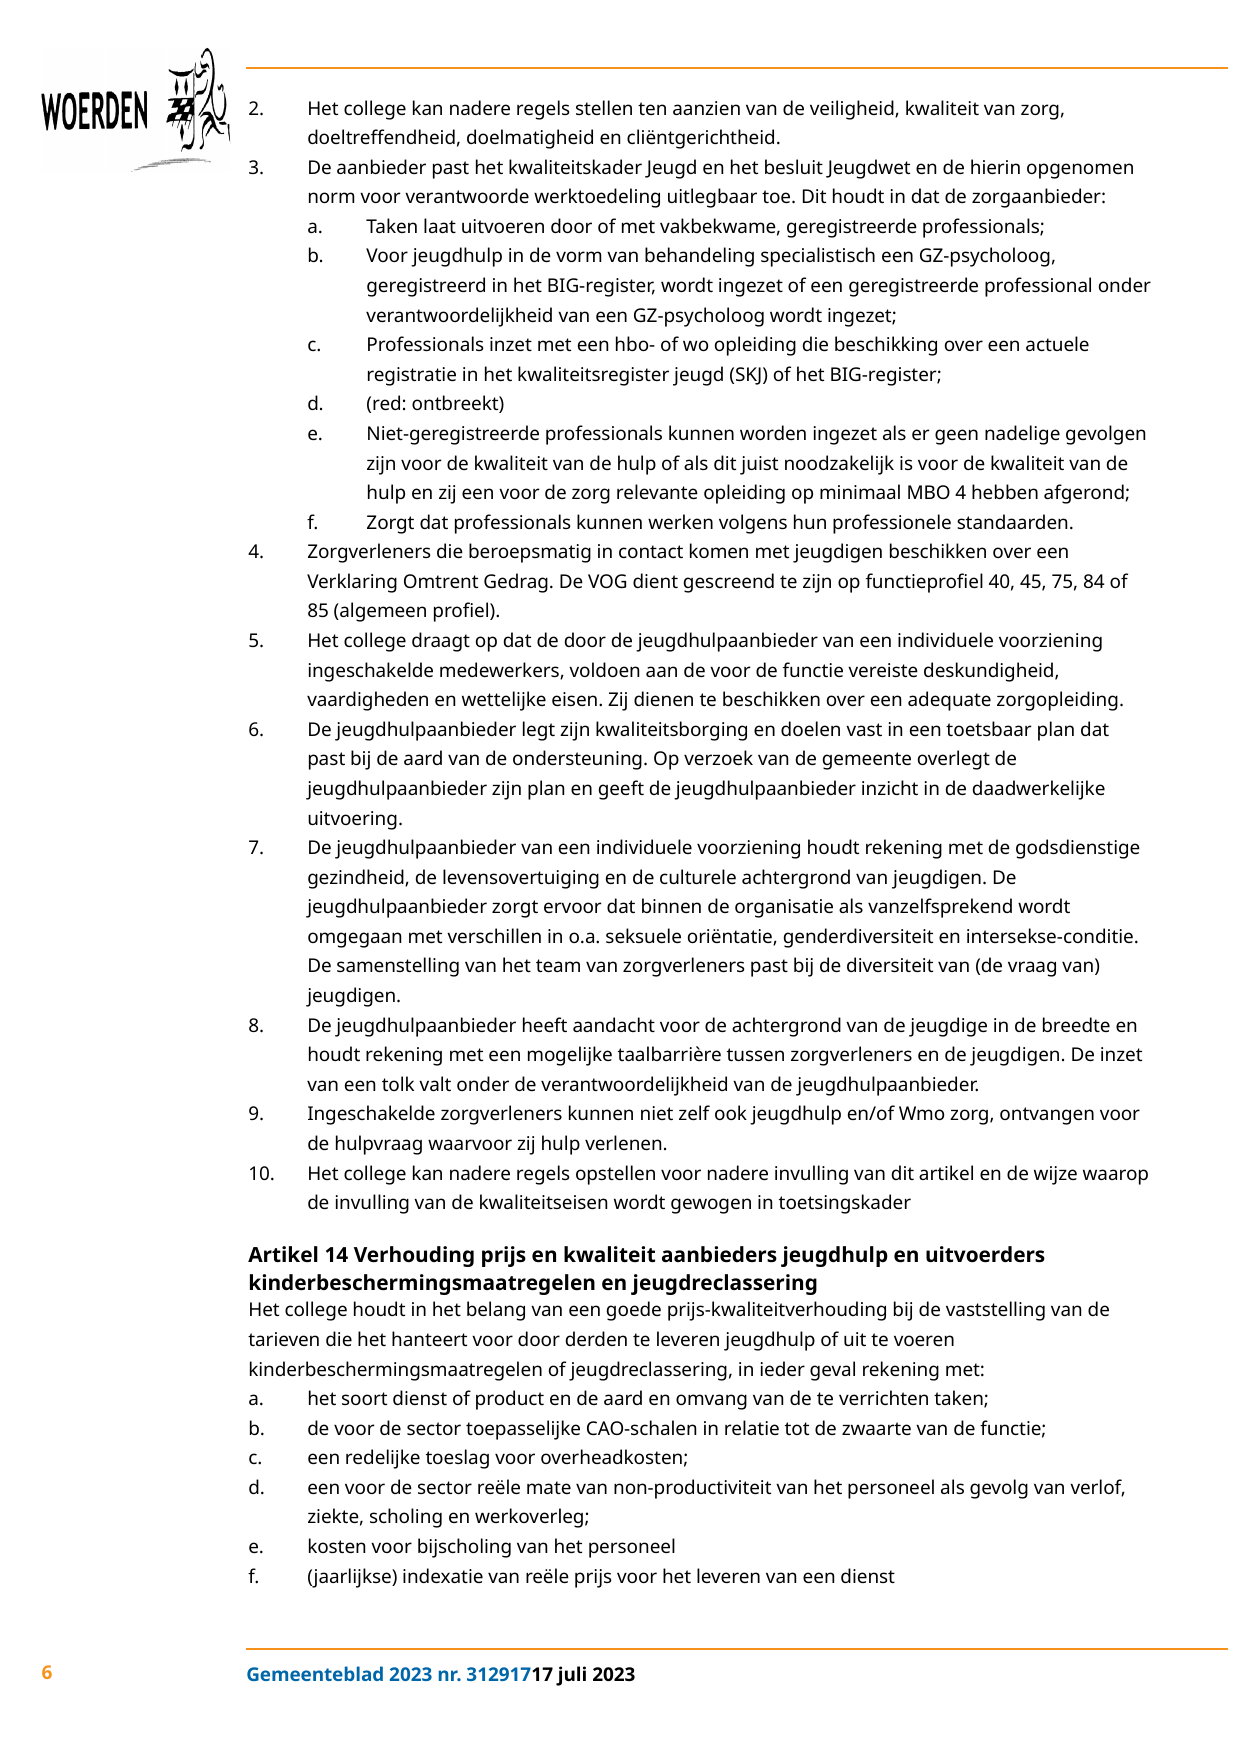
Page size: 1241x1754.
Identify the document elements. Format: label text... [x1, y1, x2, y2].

list Het college kan nadere regels stellen ten aanzien van de veiligheid, kwaliteit van zorg, doeltreffendheid, doelmatigheid en cliëntgerichtheid. [248, 95, 1152, 150]
list de voor de sector toepasselijke CAO-schalen in relatie tot de zwaarte van de functie; [248, 1415, 1152, 1441]
list kosten voor bijscholing van het personeel [248, 1533, 1152, 1559]
list Professionals inzet met een hbo- of wo opleiding die beschikking over een actuele registratie in het kwaliteitsregister jeugd (SKJ) of het BIG-register; [307, 331, 1152, 387]
list Het college draagt op dat de door de jeugdhulpaanbieder van een individuele voorziening ingeschakelde medewerkers, voldoen aan de voor de functie vereiste deskundigheid, vaardigheden en wettelijke eisen. Zij dienen te beschikken over een adequate zorgopleiding. [248, 627, 1152, 712]
list De jeugdhulpaanbieder heeft aandacht voor de achtergrond van de jeugdige in de breedte en houdt rekening met een mogelijke taalbarrière tussen zorgverleners en de jeugdigen. De inzet van een tolk valt onder de verantwoordelijkheid van de jeugdhulpaanbieder. [248, 1012, 1152, 1097]
list Het college kan nadere regels opstellen voor nadere invulling van dit artikel en de wijze waarop de invulling van de kwaliteitseisen wordt gewogen in toetsingskader [248, 1160, 1152, 1215]
list Zorgverleners die beroepsmatig in contact komen met jeugdigen beschikken over een Verklaring Omtrent Gedrag. De VOG dient gescreend te zijn op functieprofiel 40, 45, 75, 84 of 85 (algemeen profiel). [248, 538, 1152, 623]
list Voor jeugdhulp in de vorm van behandeling specialistisch een GZ-psycholoog, geregistreerd in het BIG-register, wordt ingezet of een geregistreerde professional onder verantwoordelijkheid van een GZ-psycholoog wordt ingezet; [307, 243, 1152, 328]
list De jeugdhulpaanbieder legt zijn kwaliteitsborging en doelen vast in een toetsbaar plan dat past bij de aard van de ondersteuning. Op verzoek van de gemeente overlegt de jeugdhulpaanbieder zijn plan en geeft de jeugdhulpaanbieder inzicht in de daadwerkelijke uitvoering. [248, 716, 1152, 831]
text Het college houdt in het belang van een goede prijs-kwaliteitverhouding bij de vaststelling van de tarieven die het hanteert voor door derden te leveren jeugdhulp of uit te voeren kinderbeschermingsmaatregelen of jeugdreclassering, in ieder geval rekening met: [248, 1297, 1152, 1382]
list (jaarlijkse) indexatie van reële prijs voor het leveren van een dienst [248, 1563, 1152, 1589]
list een redelijke toeslag voor overheadkosten; [248, 1444, 1152, 1470]
list De jeugdhulpaanbieder van een individuele voorziening houdt rekening met de godsdienstige gezindheid, de levensovertuiging en de culturele achtergrond van jeugdigen. De jeugdhulpaanbieder zorgt ervoor dat binnen de organisatie als vanzelfsprekend wordt omgegaan met verschillen in o.a. seksuele oriëntatie, genderdiversiteit en intersekse-conditie. De samenstelling van het team van zorgverleners past bij de diversiteit van (de vraag van) jeugdigen. [248, 834, 1152, 1008]
list het soort dienst of product en de aard en omvang van de te verrichten taken; [248, 1385, 1152, 1411]
list Ingeschakelde zorgverleners kunnen niet zelf ook jeugdhulp en/of Wmo zorg, ontvangen voor de hulpvraag waarvoor zij hulp verlenen. [248, 1101, 1152, 1156]
text Artikel 14 Verhouding prijs en kwaliteit aanbieders jeugdhulp en uitvoerders kinderbeschermingsmaatregelen en jeugdreclassering [248, 1240, 1152, 1297]
picture [41, 47, 231, 172]
list Niet-geregistreerde professionals kunnen worden ingezet als er geen nadelige gevolgen zijn voor de kwaliteit van de hulp of als dit juist noodzakelijk is voor de kwaliteit van de hulp en zij een voor de zorg relevante opleiding op minimaal MBO 4 hebben afgerond; [307, 420, 1152, 505]
list een voor de sector reële mate van non-productiviteit van het personeel als gevolg van verlof, ziekte, scholing en werkoverleg; [248, 1474, 1152, 1529]
list Zorgt dat professionals kunnen werken volgens hun professionele standaarden. [307, 509, 1152, 535]
list Taken laat uitvoeren door of met vakbekwame, geregistreerde professionals; [307, 213, 1152, 239]
list De aanbieder past het kwaliteitskader Jeugd en het besluit Jeugdwet en de hierin opgenomen norm voor verantwoorde werktoedeling uitlegbaar toe. Dit houdt in dat de zorgaanbieder: [248, 154, 1152, 209]
list (red: ontbreekt) [307, 391, 1152, 416]
